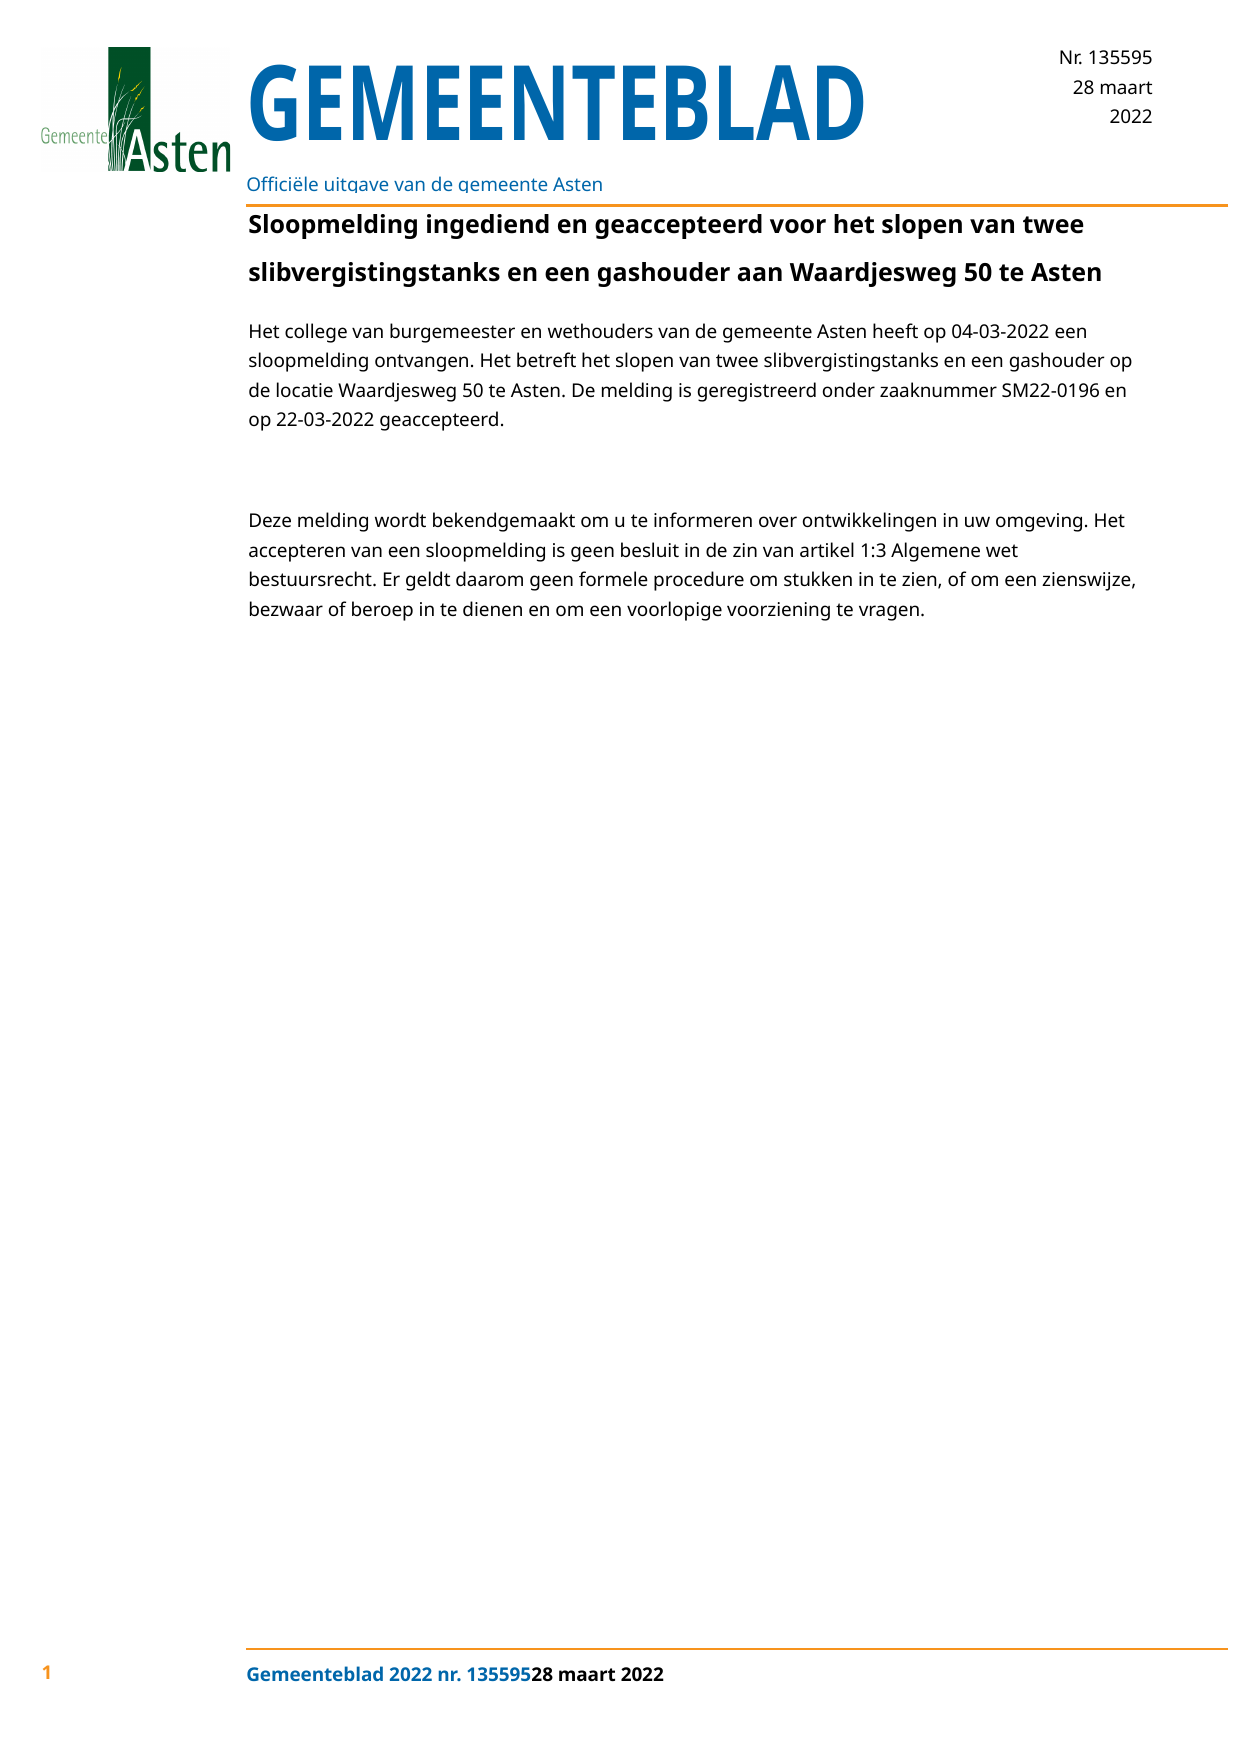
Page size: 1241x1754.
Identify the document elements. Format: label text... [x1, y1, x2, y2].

text Deze melding wordt bekendgemaakt om u te informeren over ontwikkelingen in uw omgeving. Het accepteren van een sloopmelding is geen besluit in de zin van artikel 1:3 Algemene wet bestuursrecht. Er geldt daarom geen formele procedure om stukken in te zien, of om een zienswijze, bezwaar of beroep in te dienen en om een voorlopige voorziening te vragen. [248, 507, 1152, 622]
text Het college van burgemeester en wethouders van de gemeente Asten heeft op 04-03-2022 een sloopmelding ontvangen. Het betreft het slopen van twee slibvergistingstanks en een gashouder op de locatie Waardjesweg 50 te Asten. De melding is geregistreerd onder zaaknummer SM22-0196 en op 22-03-2022 geaccepteerd. [248, 318, 1152, 432]
text Sloopmelding ingediend en geaccepteerd voor het slopen van twee slibvergistingstanks en een gashouder aan Waardjesweg 50 te Asten [248, 207, 1152, 288]
picture [41, 47, 231, 172]
